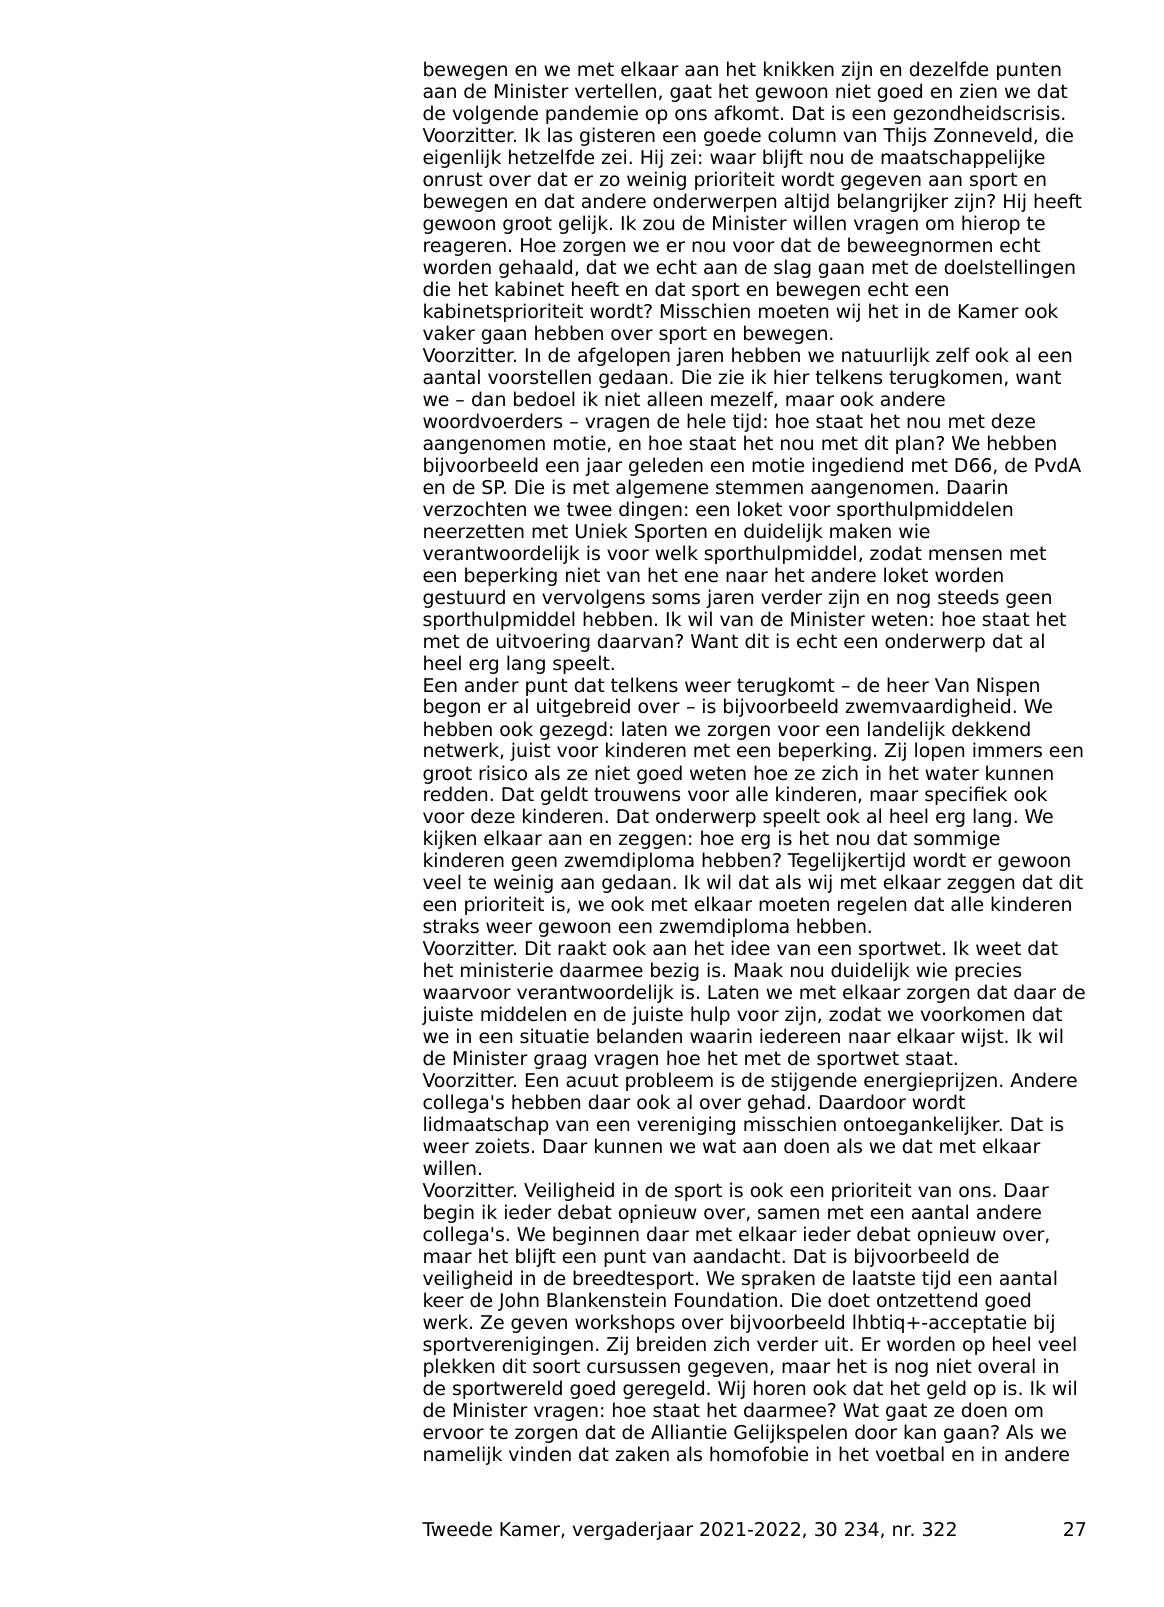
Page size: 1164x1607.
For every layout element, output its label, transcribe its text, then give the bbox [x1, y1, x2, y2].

text Een ander punt dat telkens weer terugkomt – de heer Van Nispen begon er al uitgebreid over – is bijvoorbeeld zwemvaardigheid. We hebben ook gezegd: laten we zorgen voor een landelijk dekkend netwerk, juist voor kinderen met een beperking. Zij lopen immers een groot risico als ze niet goed weten hoe ze zich in het water kunnen redden. Dat geldt trouwens voor alle kinderen, maar specifiek ook voor deze kinderen. Dat onderwerp speelt ook al heel erg lang. We kijken elkaar aan en zeggen: hoe erg is het nou dat sommige kinderen geen zwemdiploma hebben? Tegelijkertijd wordt er gewoon veel te weinig aan gedaan. Ik wil dat als wij met elkaar zeggen dat dit een prioriteit is, we ook met elkaar moeten regelen dat alle kinderen straks weer gewoon een zwemdiploma hebben. [422, 674, 1087, 938]
text Voorzitter. Veiligheid in de sport is ook een prioriteit van ons. Daar begin ik ieder debat opnieuw over, samen met een aantal andere collega's. We beginnen daar met elkaar ieder debat opnieuw over, maar het blijft een punt van aandacht. Dat is bijvoorbeeld de veiligheid in de breedtesport. We spraken de laatste tijd een aantal keer de John Blankenstein Foundation. Die doet ontzettend goed werk. Ze geven workshops over bijvoorbeeld lhbtiq+-acceptatie bij sportverenigingen. Zij breiden zich verder uit. Er worden op heel veel plekken dit soort cursussen gegeven, maar het is nog niet overal in de sportwereld goed geregeld. Wij horen ook dat het geld op is. Ik wil de Minister vragen: hoe staat het daarmee? Wat gaat ze doen om ervoor te zorgen dat de Alliantie Gelijkspelen door kan gaan? Als we namelijk vinden dat zaken als homofobie in het voetbal en in andere [422, 1180, 1087, 1466]
text Voorzitter. In de afgelopen jaren hebben we natuurlijk zelf ook al een aantal voorstellen gedaan. Die zie ik hier telkens terugkomen, want we – dan bedoel ik niet alleen mezelf, maar ook andere woordvoerders – vragen de hele tijd: hoe staat het nou met deze aangenomen motie, en hoe staat het nou met dit plan? We hebben bijvoorbeeld een jaar geleden een motie ingediend met D66, de PvdA en de SP. Die is met algemene stemmen aangenomen. Daarin verzochten we twee dingen: een loket voor sporthulpmiddelen neerzetten met Uniek Sporten en duidelijk maken wie verantwoordelijk is voor welk sporthulpmiddel, zodat mensen met een beperking niet van het ene naar het andere loket worden gestuurd en vervolgens soms jaren verder zijn en nog steeds geen sporthulpmiddel hebben. Ik wil van de Minister weten: hoe staat het met de uitvoering daarvan? Want dit is echt een onderwerp dat al heel erg lang speelt. [422, 345, 1087, 674]
text Voorzitter. Een acuut probleem is de stijgende energieprijzen. Andere collega's hebben daar ook al over gehad. Daardoor wordt lidmaatschap van een vereniging misschien ontoegankelijker. Dat is weer zoiets. Daar kunnen we wat aan doen als we dat met elkaar willen. [422, 1070, 1087, 1180]
text Voorzitter. Ik las gisteren een goede column van Thijs Zonneveld, die eigenlijk hetzelfde zei. Hij zei: waar blijft nou de maatschappelijke onrust over dat er zo weinig prioriteit wordt gegeven aan sport en bewegen en dat andere onderwerpen altijd belangrijker zijn? Hij heeft gewoon groot gelijk. Ik zou de Minister willen vragen om hierop te reageren. Hoe zorgen we er nou voor dat de beweegnormen echt worden gehaald, dat we echt aan de slag gaan met de doelstellingen die het kabinet heeft en dat sport en bewegen echt een kabinetsprioriteit wordt? Misschien moeten wij het in de Kamer ook vaker gaan hebben over sport en bewegen. [422, 125, 1087, 345]
text Voorzitter. Dit raakt ook aan het idee van een sportwet. Ik weet dat het ministerie daarmee bezig is. Maak nou duidelijk wie precies waarvoor verantwoordelijk is. Laten we met elkaar zorgen dat daar de juiste middelen en de juiste hulp voor zijn, zodat we voorkomen dat we in een situatie belanden waarin iedereen naar elkaar wijst. Ik wil de Minister graag vragen hoe het met de sportwet staat. [422, 938, 1087, 1070]
text bewegen en we met elkaar aan het knikken zijn en dezelfde punten aan de Minister vertellen, gaat het gewoon niet goed en zien we dat de volgende pandemie op ons afkomt. Dat is een gezondheidscrisis. [422, 59, 1087, 125]
